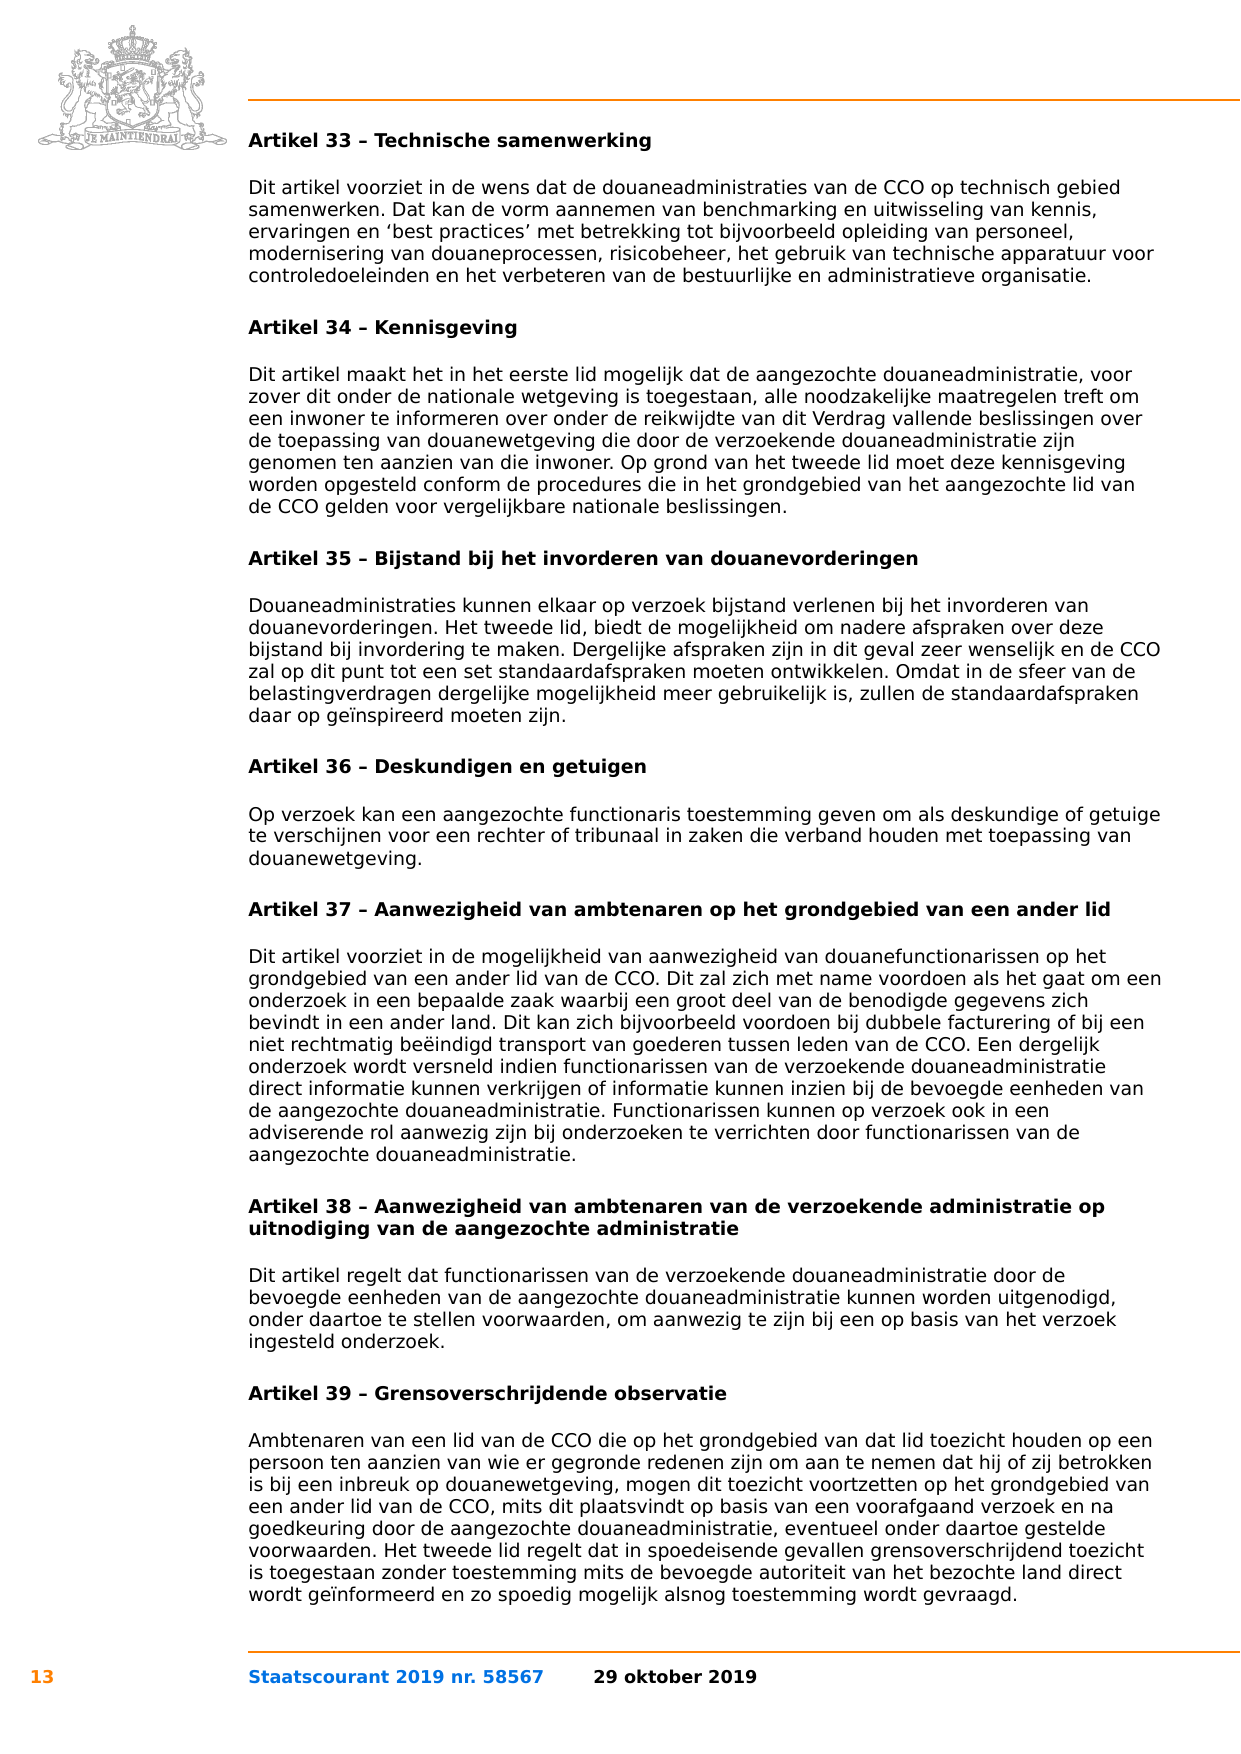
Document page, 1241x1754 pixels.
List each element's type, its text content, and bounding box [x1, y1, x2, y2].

text Dit artikel maakt het in het eerste lid mogelijk dat de aangezochte douaneadministratie, voor zover dit onder de nationale wetgeving is toegestaan, alle noodzakelijke maatregelen treft om een inwoner te informeren over onder de reikwijdte van dit Verdrag vallende beslissingen over de toepassing van douanewetgeving die door de verzoekende douaneadministratie zijn genomen ten aanzien van die inwoner. Op grond van het tweede lid moet deze kennisgeving worden opgesteld conform de procedures die in het grondgebied van het aangezochte lid van de CCO gelden voor vergelijkbare nationale beslissingen. [248, 364, 1163, 518]
subtitle Artikel 38 – Aanwezigheid van ambtenaren van de verzoekende administratie op uitnodiging van de aangezochte administratie [248, 1196, 1163, 1240]
picture [38, 25, 227, 150]
subtitle Artikel 36 – Deskundigen en getuigen [248, 756, 1163, 778]
text Dit artikel regelt dat functionarissen van de verzoekende douaneadministratie door de bevoegde eenheden van de aangezochte douaneadministratie kunnen worden uitgenodigd, onder daartoe te stellen voorwaarden, om aanwezig te zijn bij een op basis van het verzoek ingesteld onderzoek. [248, 1265, 1163, 1353]
subtitle Artikel 33 – Technische samenwerking [248, 130, 1163, 152]
subtitle Artikel 37 – Aanwezigheid van ambtenaren op het grondgebied van een ander lid [248, 899, 1163, 921]
text Op verzoek kan een aangezochte functionaris toestemming geven om als deskundige of getuige te verschijnen voor een rechter of tribunaal in zaken die verband houden met toepassing van douanewetgeving. [248, 803, 1163, 869]
text Dit artikel voorziet in de wens dat de douaneadministraties van de CCO op technisch gebied samenwerken. Dat kan de vorm aannemen van benchmarking en uitwisseling van kennis, ervaringen en ‘best practices’ met betrekking tot bijvoorbeeld opleiding van personeel, modernisering van douaneprocessen, risicobeheer, het gebruik van technische apparatuur voor controledoeleinden en het verbeteren van de bestuurlijke en administratieve organisatie. [248, 177, 1163, 287]
subtitle Artikel 34 – Kennisgeving [248, 317, 1163, 339]
text Douaneadministraties kunnen elkaar op verzoek bijstand verlenen bij het invorderen van douanevorderingen. Het tweede lid, biedt de mogelijkheid om nadere afspraken over deze bijstand bij invordering te maken. Dergelijke afspraken zijn in dit geval zeer wenselijk en de CCO zal op dit punt tot een set standaardafspraken moeten ontwikkelen. Omdat in de sfeer van de belastingverdragen dergelijke mogelijkheid meer gebruikelijk is, zullen de standaardafspraken daar op geïnspireerd moeten zijn. [248, 594, 1163, 726]
text Ambtenaren van een lid van de CCO die op het grondgebied van dat lid toezicht houden op een persoon ten aanzien van wie er gegronde redenen zijn om aan te nemen dat hij of zij betrokken is bij een inbreuk op douanewetgeving, mogen dit toezicht voortzetten op het grondgebied van een ander lid van de CCO, mits dit plaatsvindt op basis van een voorafgaand verzoek en na goedkeuring door de aangezochte douaneadministratie, eventueel onder daartoe gestelde voorwaarden. Het tweede lid regelt dat in spoedeisende gevallen grensoverschrijdend toezicht is toegestaan zonder toestemming mits de bevoegde autoriteit van het bezochte land direct wordt geïnformeerd en zo spoedig mogelijk alsnog toestemming wordt gevraagd. [248, 1430, 1163, 1606]
subtitle Artikel 35 – Bijstand bij het invorderen van douanevorderingen [248, 548, 1163, 569]
text Dit artikel voorziet in de mogelijkheid van aanwezigheid van douanefunctionarissen op het grondgebied van een ander lid van de CCO. Dit zal zich met name voordoen als het gaat om een onderzoek in een bepaalde zaak waarbij een groot deel van de benodigde gegevens zich bevindt in een ander land. Dit kan zich bijvoorbeeld voordoen bij dubbele facturering of bij een niet rechtmatig beëindigd transport van goederen tussen leden van de CCO. Een dergelijk onderzoek wordt versneld indien functionarissen van de verzoekende douaneadministratie direct informatie kunnen verkrijgen of informatie kunnen inzien bij de bevoegde eenheden van de aangezochte douaneadministratie. Functionarissen kunnen op verzoek ook in een adviserende rol aanwezig zijn bij onderzoeken te verrichten door functionarissen van de aangezochte douaneadministratie. [248, 946, 1163, 1166]
subtitle Artikel 39 – Grensoverschrijdende observatie [248, 1383, 1163, 1405]
